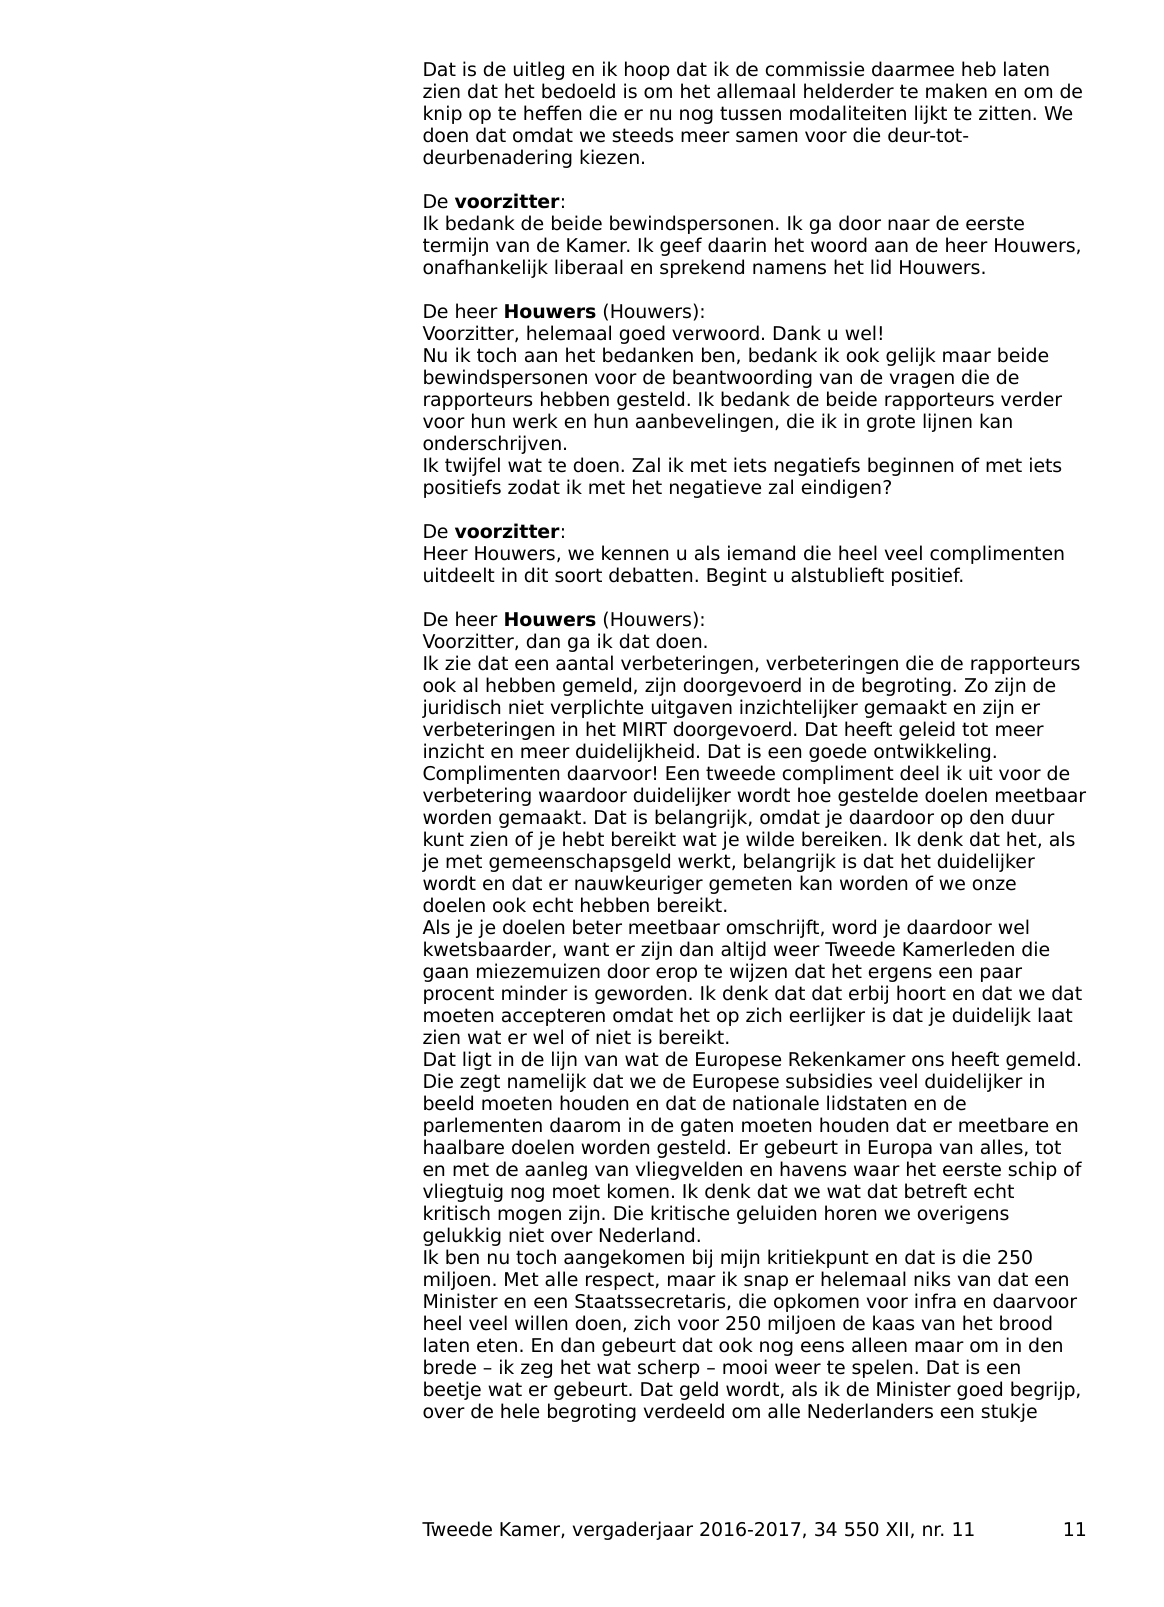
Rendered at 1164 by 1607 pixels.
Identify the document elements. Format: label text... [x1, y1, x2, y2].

text De heer Houwers (Houwers): [422, 609, 1087, 631]
text De heer Houwers (Houwers): [422, 301, 1087, 323]
text Ik zie dat een aantal verbeteringen, verbeteringen die de rapporteurs ook al hebben gemeld, zijn doorgevoerd in de begroting. Zo zijn de juridisch niet verplichte uitgaven inzichtelijker gemaakt en zijn er verbeteringen in het MIRT doorgevoerd. Dat heeft geleid tot meer inzicht en meer duidelijkheid. Dat is een goede ontwikkeling. Complimenten daarvoor! Een tweede compliment deel ik uit voor de verbetering waardoor duidelijker wordt hoe gestelde doelen meetbaar worden gemaakt. Dat is belangrijk, omdat je daardoor op den duur kunt zien of je hebt bereikt wat je wilde bereiken. Ik denk dat het, als je met gemeenschapsgeld werkt, belangrijk is dat het duidelijker wordt en dat er nauwkeuriger gemeten kan worden of we onze doelen ook echt hebben bereikt. [422, 653, 1087, 917]
text Voorzitter, dan ga ik dat doen. [422, 631, 1087, 653]
text Dat ligt in de lijn van wat de Europese Rekenkamer ons heeft gemeld. Die zegt namelijk dat we de Europese subsidies veel duidelijker in beeld moeten houden en dat de nationale lidstaten en de parlementen daarom in de gaten moeten houden dat er meetbare en haalbare doelen worden gesteld. Er gebeurt in Europa van alles, tot en met de aanleg van vliegvelden en havens waar het eerste schip of vliegtuig nog moet komen. Ik denk dat we wat dat betreft echt kritisch mogen zijn. Die kritische geluiden horen we overigens gelukkig niet over Nederland. [422, 1049, 1087, 1247]
text Nu ik toch aan het bedanken ben, bedank ik ook gelijk maar beide bewindspersonen voor de beantwoording van de vragen die de rapporteurs hebben gesteld. Ik bedank de beide rapporteurs verder voor hun werk en hun aanbevelingen, die ik in grote lijnen kan onderschrijven. [422, 345, 1087, 455]
text Ik twijfel wat te doen. Zal ik met iets negatiefs beginnen of met iets positiefs zodat ik met het negatieve zal eindigen? [422, 455, 1087, 499]
text Heer Houwers, we kennen u als iemand die heel veel complimenten uitdeelt in dit soort debatten. Begint u alstublieft positief. [422, 543, 1087, 587]
text Ik bedank de beide bewindspersonen. Ik ga door naar de eerste termijn van de Kamer. Ik geef daarin het woord aan de heer Houwers, onafhankelijk liberaal en sprekend namens het lid Houwers. [422, 213, 1087, 279]
text Als je je doelen beter meetbaar omschrijft, word je daardoor wel kwetsbaarder, want er zijn dan altijd weer Tweede Kamerleden die gaan miezemuizen door erop te wijzen dat het ergens een paar procent minder is geworden. Ik denk dat dat erbij hoort en dat we dat moeten accepteren omdat het op zich eerlijker is dat je duidelijk laat zien wat er wel of niet is bereikt. [422, 917, 1087, 1049]
text Ik ben nu toch aangekomen bij mijn kritiekpunt en dat is die 250 miljoen. Met alle respect, maar ik snap er helemaal niks van dat een Minister en een Staatssecretaris, die opkomen voor infra en daarvoor heel veel willen doen, zich voor 250 miljoen de kaas van het brood laten eten. En dan gebeurt dat ook nog eens alleen maar om in den brede – ik zeg het wat scherp – mooi weer te spelen. Dat is een beetje wat er gebeurt. Dat geld wordt, als ik de Minister goed begrijp, over de hele begroting verdeeld om alle Nederlanders een stukje [422, 1247, 1087, 1423]
text Voorzitter, helemaal goed verwoord. Dank u wel! [422, 323, 1087, 345]
text Dat is de uitleg en ik hoop dat ik de commissie daarmee heb laten zien dat het bedoeld is om het allemaal helderder te maken en om de knip op te heffen die er nu nog tussen modaliteiten lijkt te zitten. We doen dat omdat we steeds meer samen voor die deur-tot-deurbenadering kiezen. [422, 59, 1087, 169]
text De voorzitter: [422, 191, 1087, 213]
text De voorzitter: [422, 521, 1087, 543]
